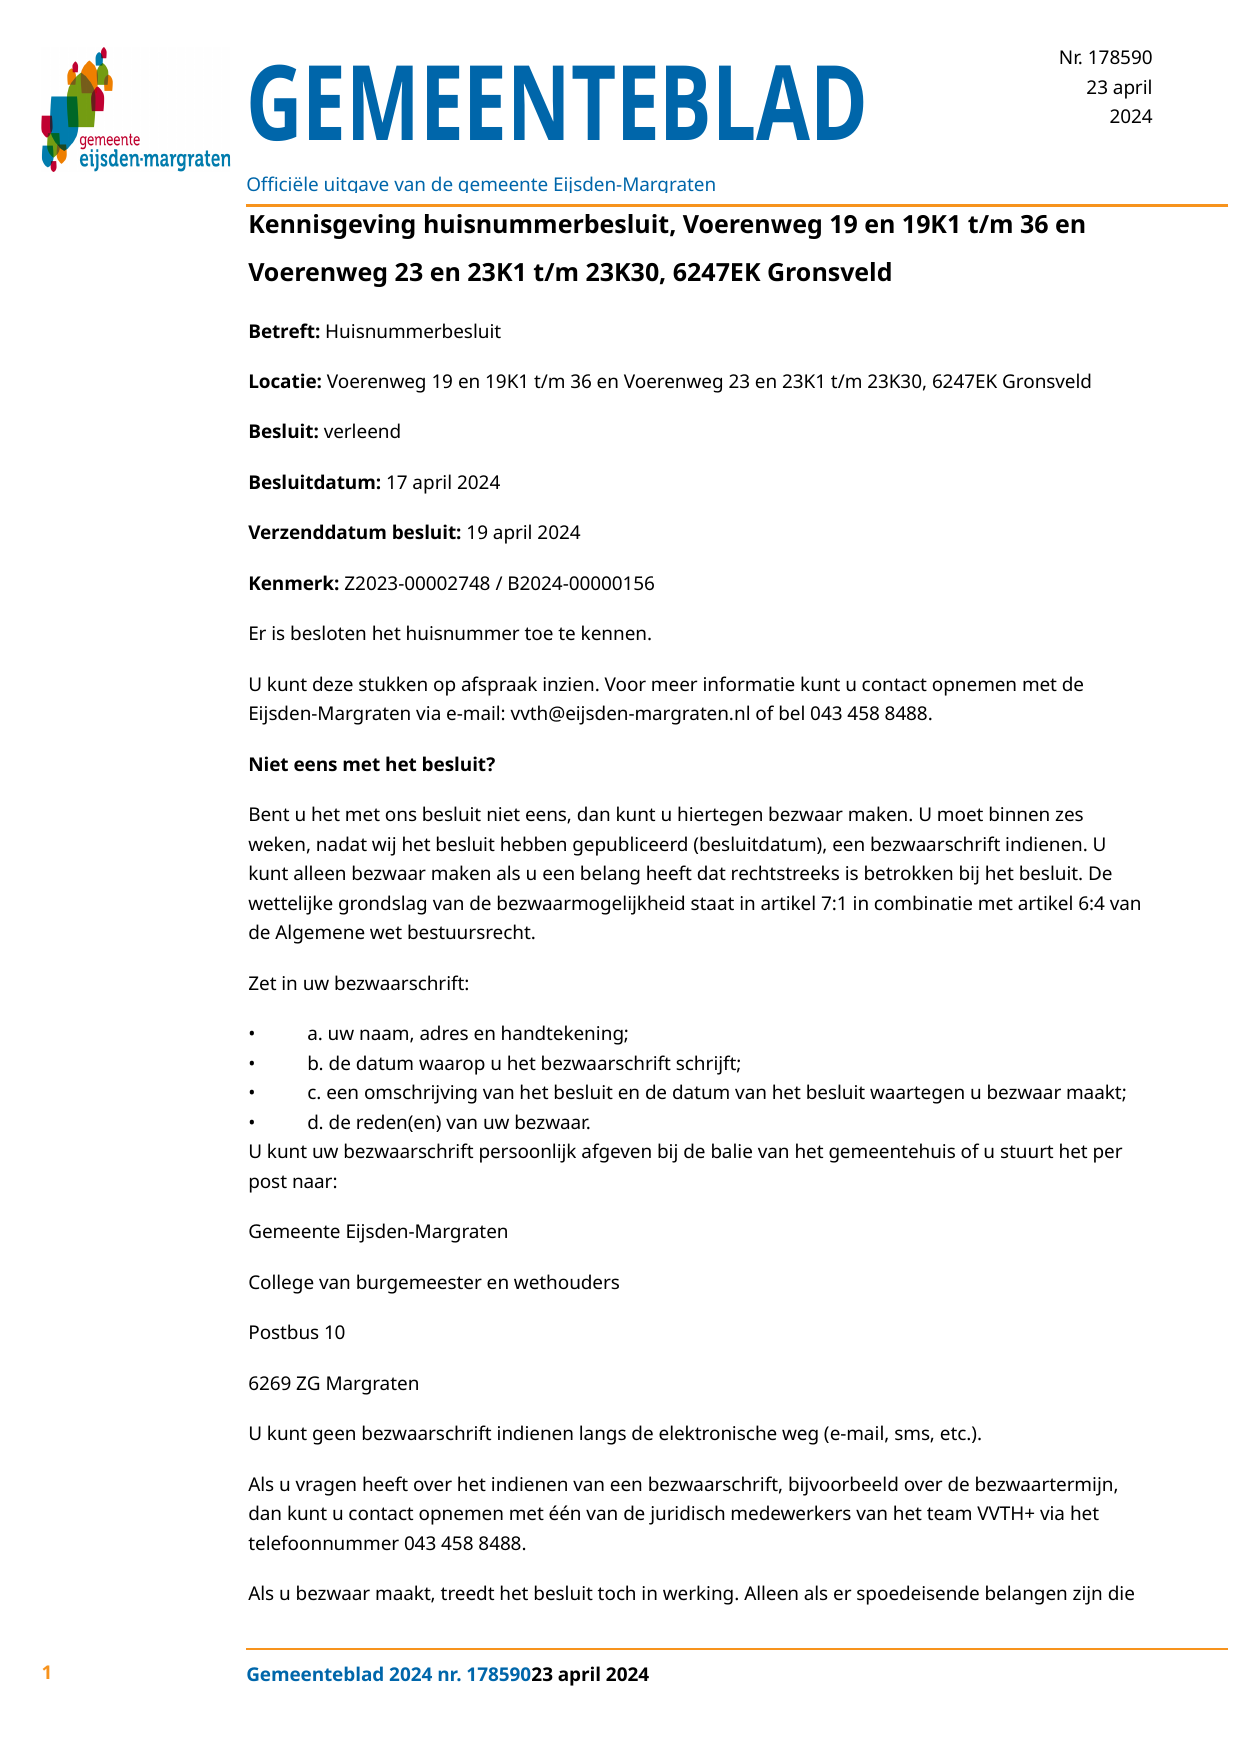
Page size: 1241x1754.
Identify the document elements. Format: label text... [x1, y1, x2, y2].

text Als u vragen heeft over het indienen van een bezwaarschrift, bijvoorbeeld over de bezwaartermijn, dan kunt u contact opnemen met één van de juridisch medewerkers van het team VVTH+ via het telefoonnummer 043 458 8488. [248, 1471, 1152, 1556]
text Postbus 10 [248, 1319, 1152, 1345]
text Bent u het met ons besluit niet eens, dan kunt u hiertegen bezwaar maken. U moet binnen zes weken, nadat wij het besluit hebben gepubliceerd (besluitdatum), een bezwaarschrift indienen. U kunt alleen bezwaar maken als u een belang heeft dat rechtstreeks is betrokken bij het besluit. De wettelijke grondslag van de bezwaarmogelijkheid staat in artikel 7:1 in combinatie met artikel 6:4 van de Algemene wet bestuursrecht. [248, 801, 1152, 945]
list b. de datum waarop u het bezwaarschrift schrijft; [248, 1050, 1152, 1076]
text Kenmerk: Z2023-00002748 / B2024-00000156 [248, 570, 1152, 596]
text U kunt deze stukken op afspraak inzien. Voor meer informatie kunt u contact opnemen met de Eijsden-Margraten via e-mail: vvth@eijsden-margraten.nl of bel 043 458 8488. [248, 671, 1152, 726]
text Betreft: Huisnummerbesluit [248, 318, 1152, 344]
text Gemeente Eijsden-Margraten [248, 1219, 1152, 1244]
text Kennisgeving huisnummerbesluit, Voerenweg 19 en 19K1 t/m 36 en Voerenweg 23 en 23K1 t/m 23K30, 6247EK Gronsveld [248, 207, 1152, 288]
text U kunt uw bezwaarschrift persoonlijk afgeven bij de balie van het gemeentehuis of u stuurt het per post naar: [248, 1139, 1152, 1194]
text Als u bezwaar maakt, treedt het besluit toch in werking. Alleen als er spoedeisende belangen zijn die [248, 1580, 1152, 1606]
text College van burgemeester en wethouders [248, 1269, 1152, 1295]
list a. uw naam, adres en handtekening; [248, 1020, 1152, 1046]
text Locatie: Voerenweg 19 en 19K1 t/m 36 en Voerenweg 23 en 23K1 t/m 23K30, 6247EK Gronsveld [248, 368, 1152, 394]
text Zet in uw bezwaarschrift: [248, 970, 1152, 996]
list d. de reden(en) van uw bezwaar. [248, 1109, 1152, 1135]
picture [41, 47, 231, 172]
text Besluit: verleend [248, 419, 1152, 444]
text Er is besloten het huisnummer toe te kennen. [248, 620, 1152, 646]
list c. een omschrijving van het besluit en de datum van het besluit waartegen u bezwaar maakt; [248, 1079, 1152, 1105]
text Verzenddatum besluit: 19 april 2024 [248, 519, 1152, 545]
text 6269 ZG Margraten [248, 1370, 1152, 1396]
text Niet eens met het besluit? [248, 751, 1152, 777]
text U kunt geen bezwaarschrift indienen langs de elektronische weg (e-mail, sms, etc.). [248, 1420, 1152, 1446]
text Besluitdatum: 17 april 2024 [248, 469, 1152, 495]
